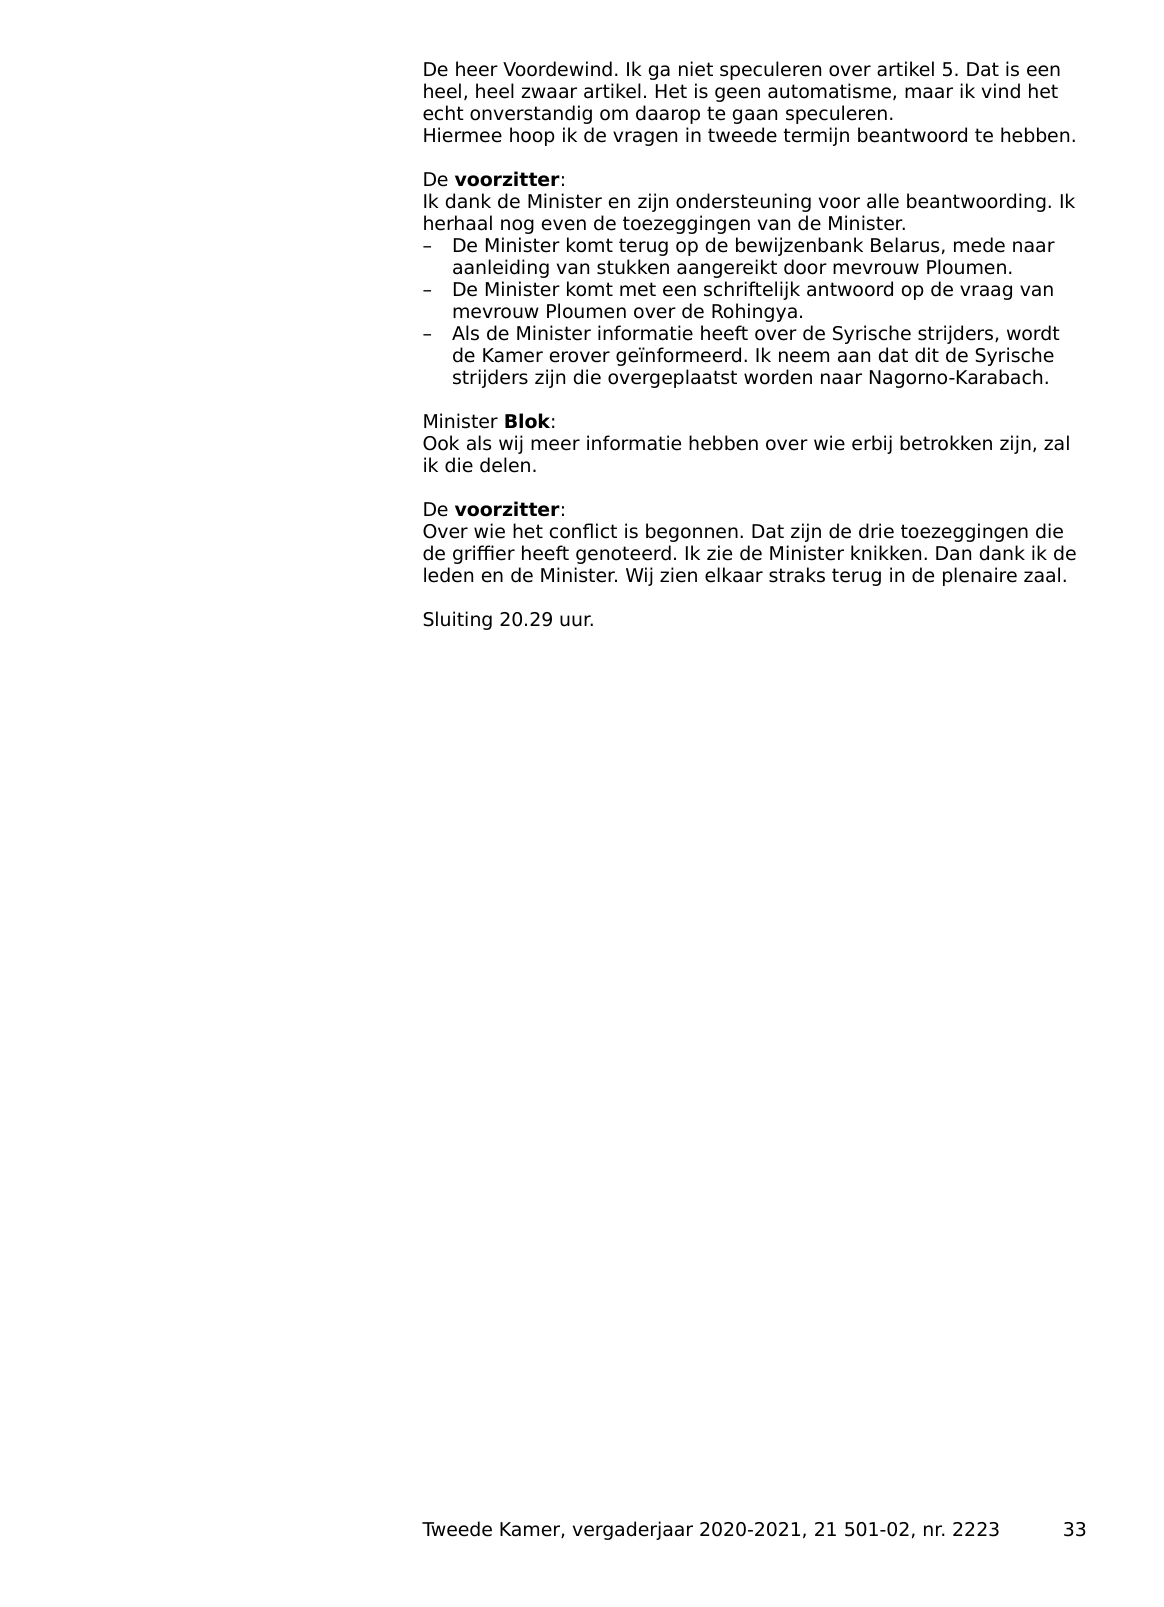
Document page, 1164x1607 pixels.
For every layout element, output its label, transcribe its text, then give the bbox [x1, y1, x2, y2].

text De voorzitter: [422, 169, 1087, 191]
text Sluiting 20.29 uur. [422, 609, 1087, 631]
text – Als de Minister informatie heeft over de Syrische strijders, wordt de Kamer erover geïnformeerd. Ik neem aan dat dit de Syrische strijders zijn die overgeplaatst worden naar Nagorno-Karabach. [422, 323, 1087, 389]
text Over wie het conflict is begonnen. Dat zijn de drie toezeggingen die de griffier heeft genoteerd. Ik zie de Minister knikken. Dan dank ik de leden en de Minister. Wij zien elkaar straks terug in de plenaire zaal. [422, 521, 1087, 587]
text De heer Voordewind. Ik ga niet speculeren over artikel 5. Dat is een heel, heel zwaar artikel. Het is geen automatisme, maar ik vind het echt onverstandig om daarop te gaan speculeren. [422, 59, 1087, 125]
text Hiermee hoop ik de vragen in tweede termijn beantwoord te hebben. [422, 125, 1087, 147]
text – De Minister komt terug op de bewijzenbank Belarus, mede naar aanleiding van stukken aangereikt door mevrouw Ploumen. [422, 235, 1087, 279]
text Ik dank de Minister en zijn ondersteuning voor alle beantwoording. Ik herhaal nog even de toezeggingen van de Minister. [422, 191, 1087, 235]
text De voorzitter: [422, 499, 1087, 521]
text – De Minister komt met een schriftelijk antwoord op de vraag van mevrouw Ploumen over de Rohingya. [422, 279, 1087, 323]
text Ook als wij meer informatie hebben over wie erbij betrokken zijn, zal ik die delen. [422, 433, 1087, 477]
text Minister Blok: [422, 411, 1087, 433]
